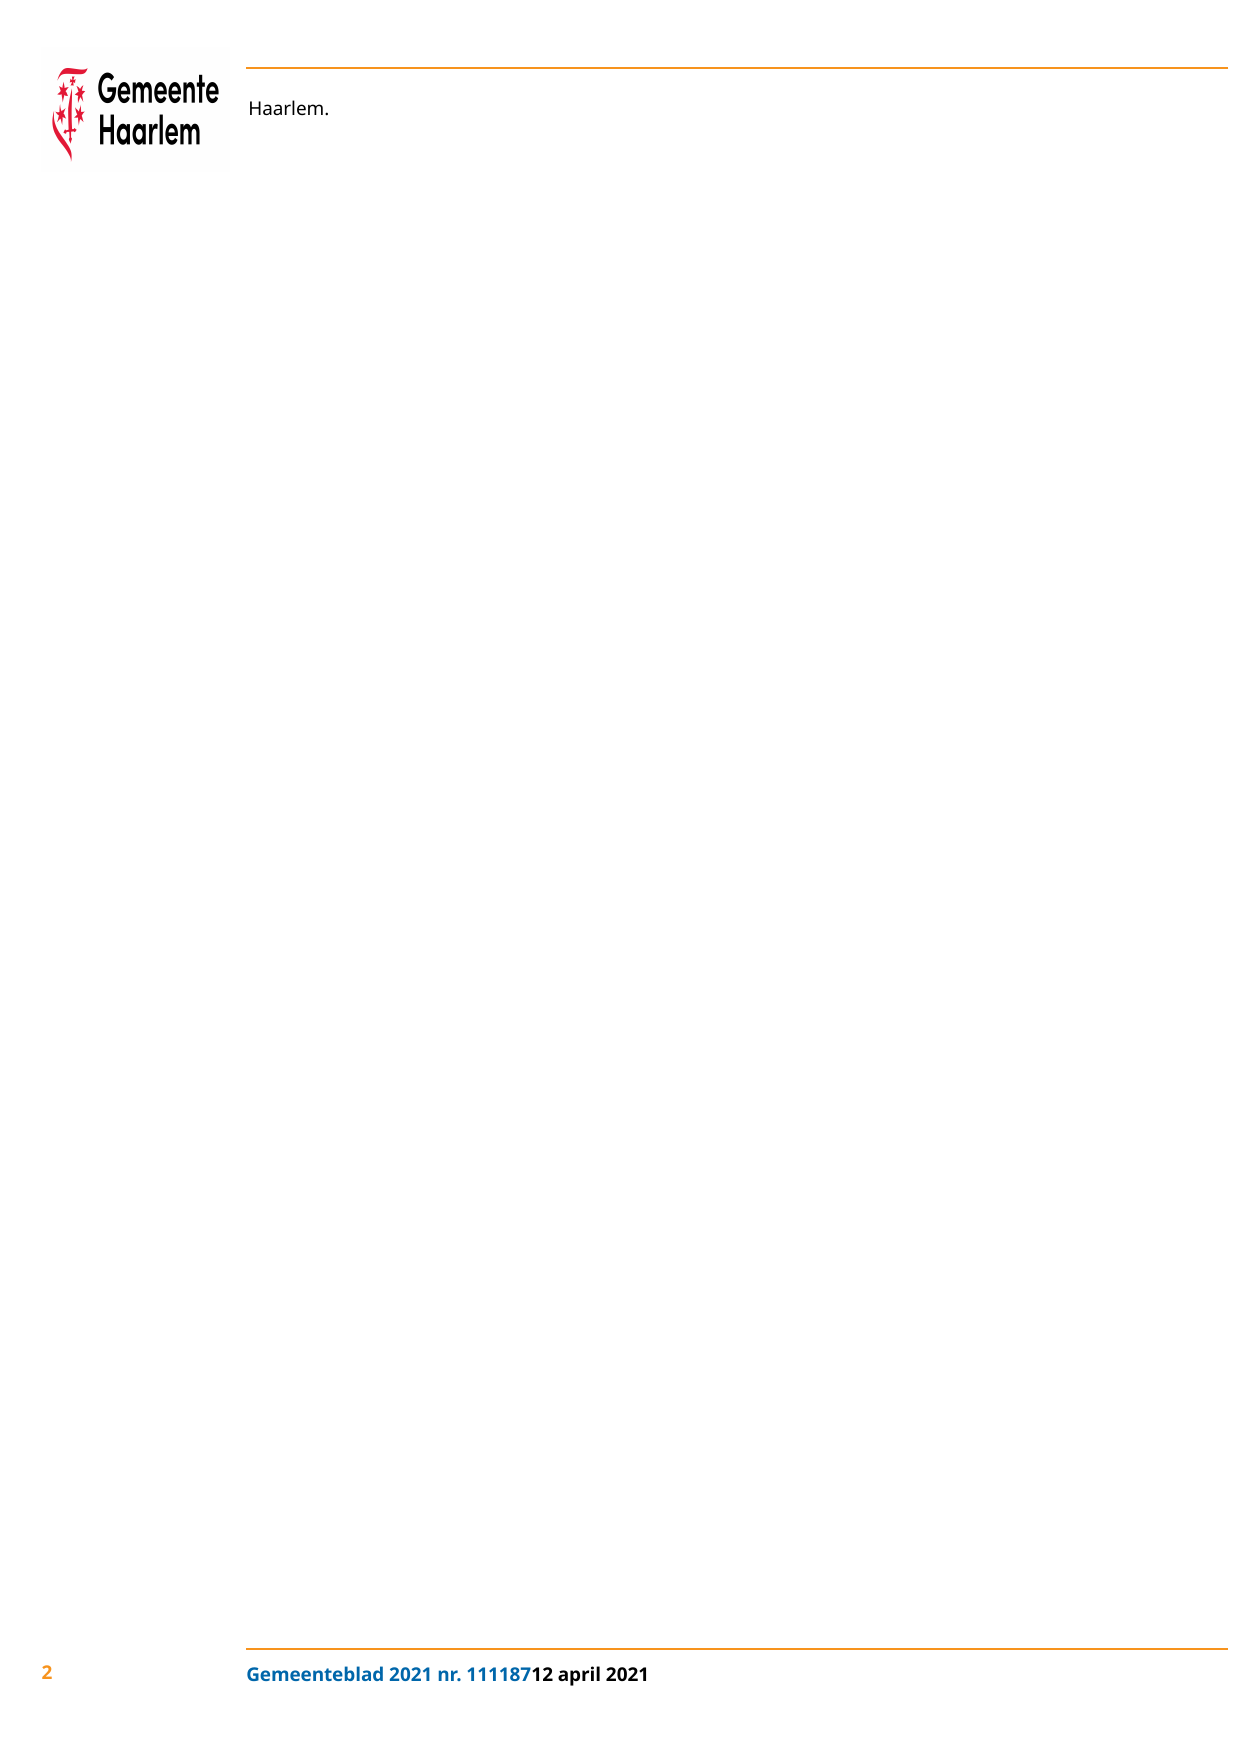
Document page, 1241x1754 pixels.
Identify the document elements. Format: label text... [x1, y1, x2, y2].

text Haarlem. [248, 95, 1152, 121]
picture [41, 47, 231, 172]
